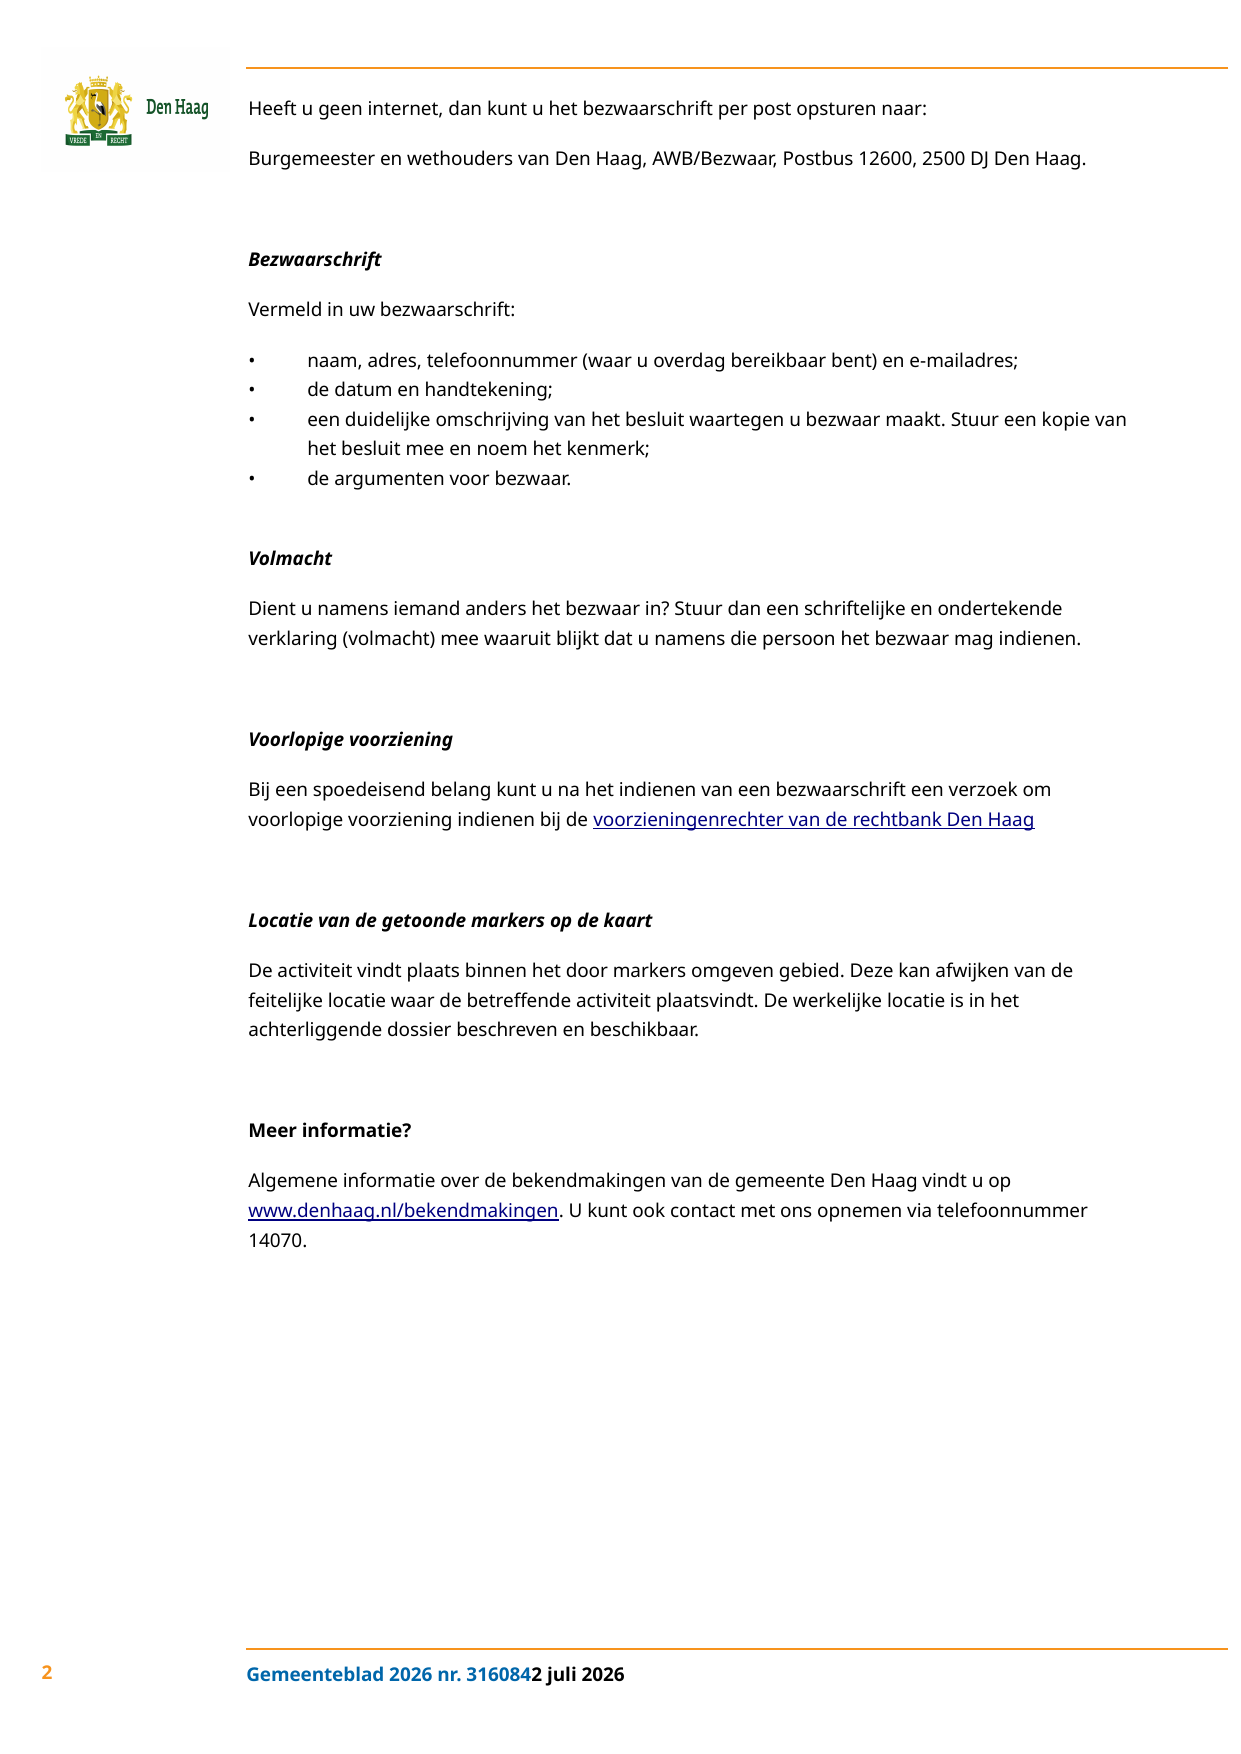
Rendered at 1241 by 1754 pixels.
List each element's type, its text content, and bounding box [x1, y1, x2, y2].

text Bij een spoedeisend belang kunt u na het indienen van een bezwaarschrift een verzoek om voorlopige voorziening indienen bij de voorzieningenrechter van de rechtbank Den Haag [248, 776, 1152, 832]
list de argumenten voor bezwaar. [248, 465, 1152, 491]
text Algemene informatie over de bekendmakingen van de gemeente Den Haag vindt u op www.denhaag.nl/bekendmakingen. U kunt ook contact met ons opnemen via telefoonnummer 14070. [248, 1168, 1152, 1253]
text Burgemeester en wethouders van Den Haag, AWB/Bezwaar, Postbus 12600, 2500 DJ Den Haag. [248, 145, 1152, 171]
text Meer informatie? [248, 1117, 1152, 1143]
text Dient u namens iemand anders het bezwaar in? Stuur dan een schriftelijke en ondertekende verklaring (volmacht) mee waaruit blijkt dat u namens die persoon het bezwaar mag indienen. [248, 596, 1152, 651]
text De activiteit vindt plaats binnen het door markers omgeven gebied. Deze kan afwijken van de feitelijke locatie waar de betreffende activiteit plaatsvindt. De werkelijke locatie is in het achterliggende dossier beschreven en beschikbaar. [248, 957, 1152, 1042]
text Locatie van de getoonde markers op de kaart [248, 907, 1152, 933]
list naam, adres, telefoonnummer (waar u overdag bereikbaar bent) en e-mailadres; [248, 347, 1152, 373]
list de datum en handtekening; [248, 376, 1152, 402]
list een duidelijke omschrijving van het besluit waartegen u bezwaar maakt. Stuur een kopie van het besluit mee en noem het kenmerk; [248, 406, 1152, 461]
text Vermeld in uw bezwaarschrift: [248, 296, 1152, 322]
text Volmacht [248, 545, 1152, 571]
picture [41, 47, 231, 172]
text Heeft u geen internet, dan kunt u het bezwaarschrift per post opsturen naar: [248, 95, 1152, 121]
text Bezwaarschrift [248, 246, 1152, 272]
text Voorlopige voorziening [248, 726, 1152, 752]
